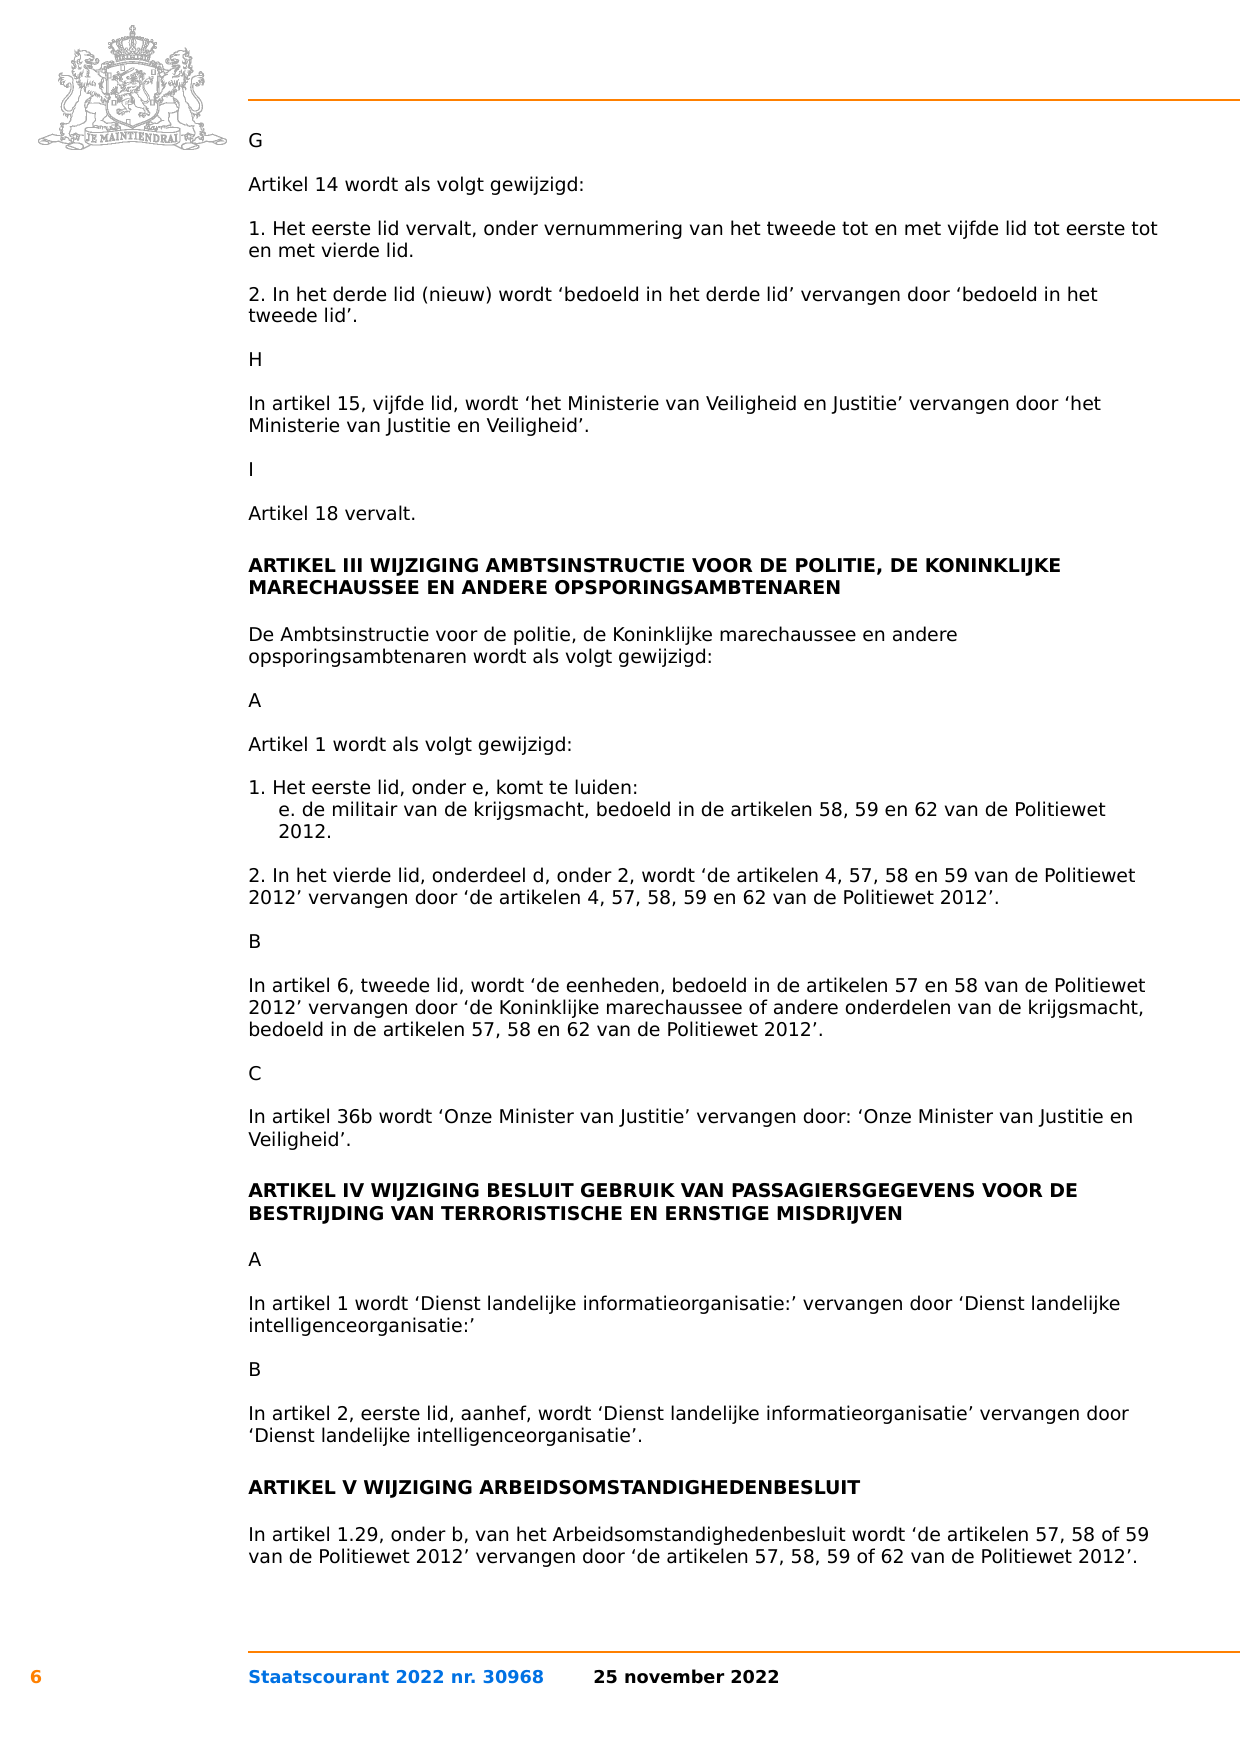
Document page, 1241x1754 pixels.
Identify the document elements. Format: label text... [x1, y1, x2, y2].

text G [248, 130, 1163, 152]
text Artikel 18 vervalt. [248, 503, 1163, 525]
text In artikel 2, eerste lid, aanhef, wordt ‘Dienst landelijke informatieorganisatie’ vervangen door ‘Dienst landelijke intelligenceorganisatie’. [248, 1403, 1163, 1447]
picture [38, 25, 227, 150]
text De Ambtsinstructie voor de politie, de Koninklijke marechaussee en andere opsporingsambtenaren wordt als volgt gewijzigd: [248, 624, 1163, 668]
text In artikel 1.29, onder b, van het Arbeidsomstandighedenbesluit wordt ‘de artikelen 57, 58 of 59 van de Politiewet 2012’ vervangen door ‘de artikelen 57, 58, 59 of 62 van de Politiewet 2012’. [248, 1524, 1163, 1568]
text A [248, 689, 1163, 712]
text H [248, 349, 1163, 371]
text In artikel 15, vijfde lid, wordt ‘het Ministerie van Veiligheid en Justitie’ vervangen door ‘het Ministerie van Justitie en Veiligheid’. [248, 393, 1163, 437]
text 1. Het eerste lid vervalt, onder vernummering van het tweede tot en met vijfde lid tot eerste tot en met vierde lid. [248, 218, 1163, 262]
text B [248, 931, 1163, 953]
text B [248, 1359, 1163, 1381]
subtitle ARTIKEL III WIJZIGING AMBTSINSTRUCTIE VOOR DE POLITIE, DE KONINKLIJKE MARECHAUSSEE EN ANDERE OPSPORINGSAMBTENAREN [248, 555, 1163, 599]
subtitle ARTIKEL IV WIJZIGING BESLUIT GEBRUIK VAN PASSAGIERSGEGEVENS VOOR DE BESTRIJDING VAN TERRORISTISCHE EN ERNSTIGE MISDRIJVEN [248, 1180, 1163, 1224]
subtitle ARTIKEL V WIJZIGING ARBEIDSOMSTANDIGHEDENBESLUIT [248, 1477, 1163, 1499]
text In artikel 6, tweede lid, wordt ‘de eenheden, bedoeld in de artikelen 57 en 58 van de Politiewet 2012’ vervangen door ‘de Koninklijke marechaussee of andere onderdelen van de krijgsmacht, bedoeld in de artikelen 57, 58 en 62 van de Politiewet 2012’. [248, 975, 1163, 1041]
text In artikel 1 wordt ‘Dienst landelijke informatieorganisatie:’ vervangen door ‘Dienst landelijke intelligenceorganisatie:’ [248, 1293, 1163, 1337]
text C [248, 1063, 1163, 1084]
text A [248, 1249, 1163, 1271]
text 2. In het vierde lid, onderdeel d, onder 2, wordt ‘de artikelen 4, 57, 58 en 59 van de Politiewet 2012’ vervangen door ‘de artikelen 4, 57, 58, 59 en 62 van de Politiewet 2012’. [248, 865, 1163, 909]
text Artikel 1 wordt als volgt gewijzigd: [248, 733, 1163, 755]
text I [248, 459, 1163, 481]
text Artikel 14 wordt als volgt gewijzigd: [248, 174, 1163, 196]
text 2. In het derde lid (nieuw) wordt ‘bedoeld in het derde lid’ vervangen door ‘bedoeld in het tweede lid’. [248, 283, 1163, 327]
text In artikel 36b wordt ‘Onze Minister van Justitie’ vervangen door: ‘Onze Minister van Justitie en Veiligheid’. [248, 1106, 1163, 1150]
text e. de militair van de krijgsmacht, bedoeld in de artikelen 58, 59 en 62 van de Politiewet 2012. [278, 799, 1163, 843]
text 1. Het eerste lid, onder e, komt te luiden: [248, 777, 1163, 799]
